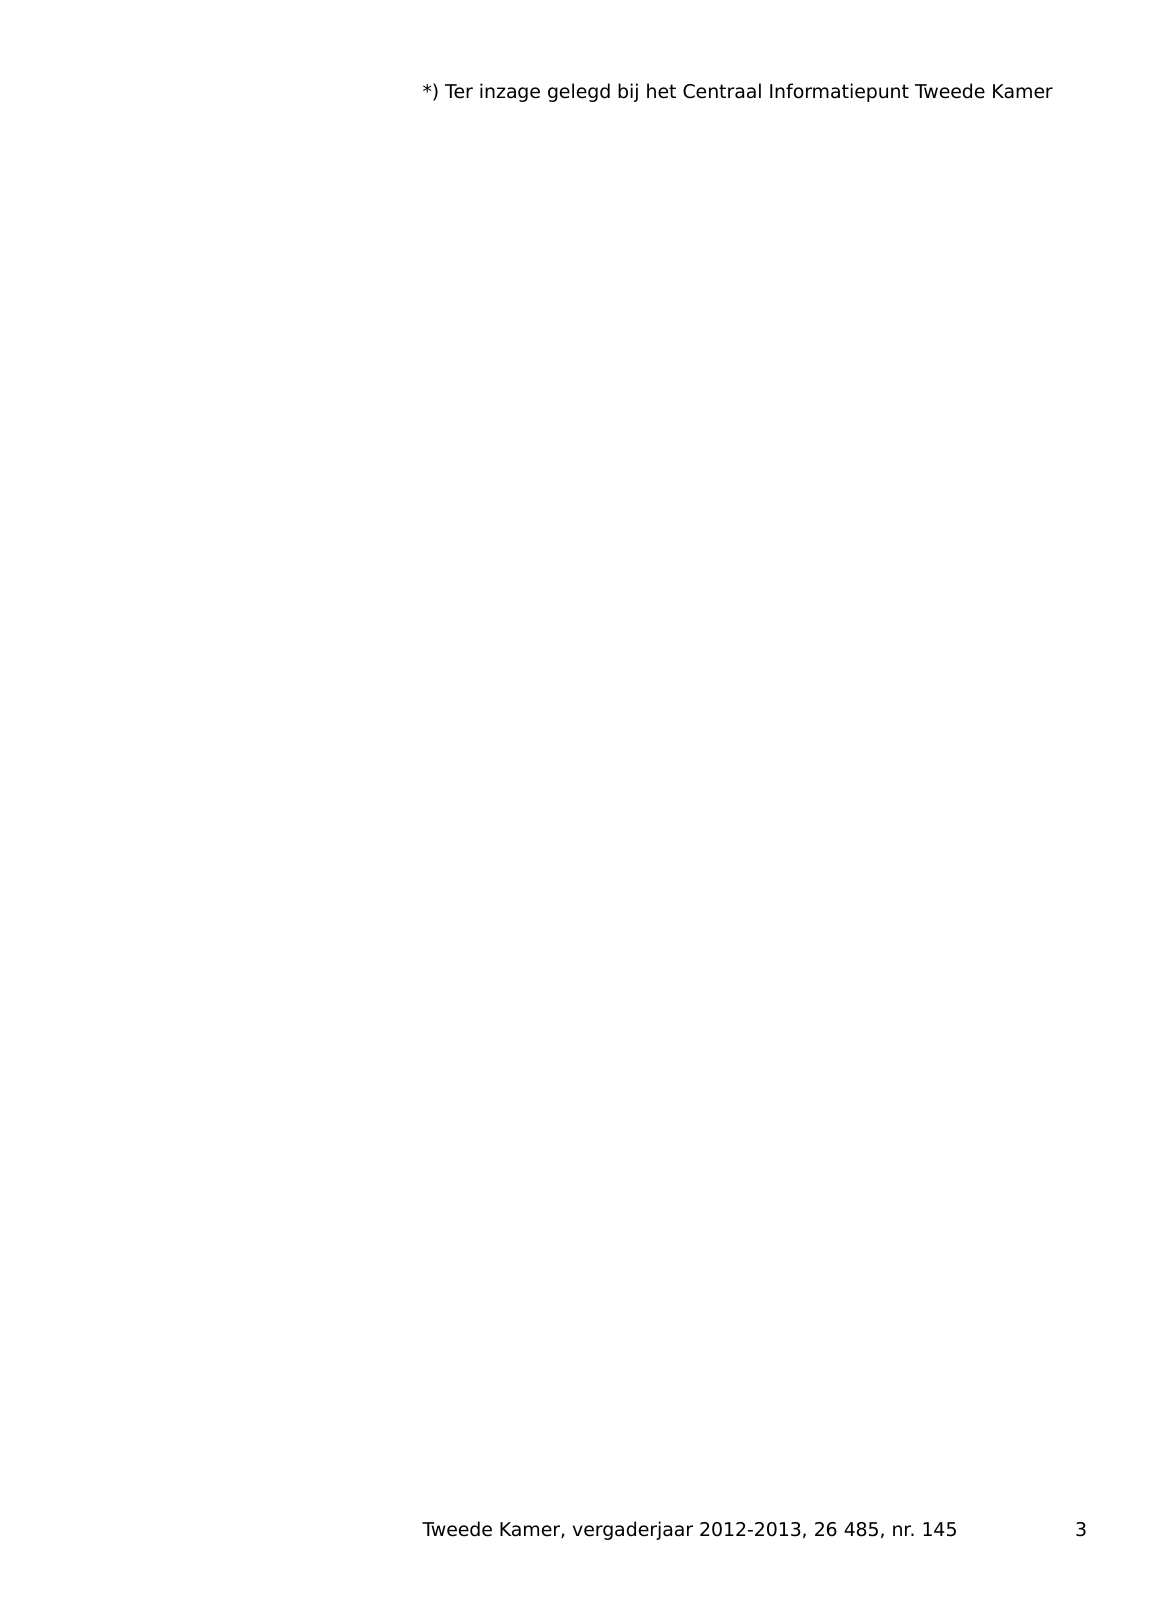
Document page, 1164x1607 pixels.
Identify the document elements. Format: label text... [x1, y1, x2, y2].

text *) Ter inzage gelegd bij het Centraal Informatiepunt Tweede Kamer [422, 81, 1087, 103]
